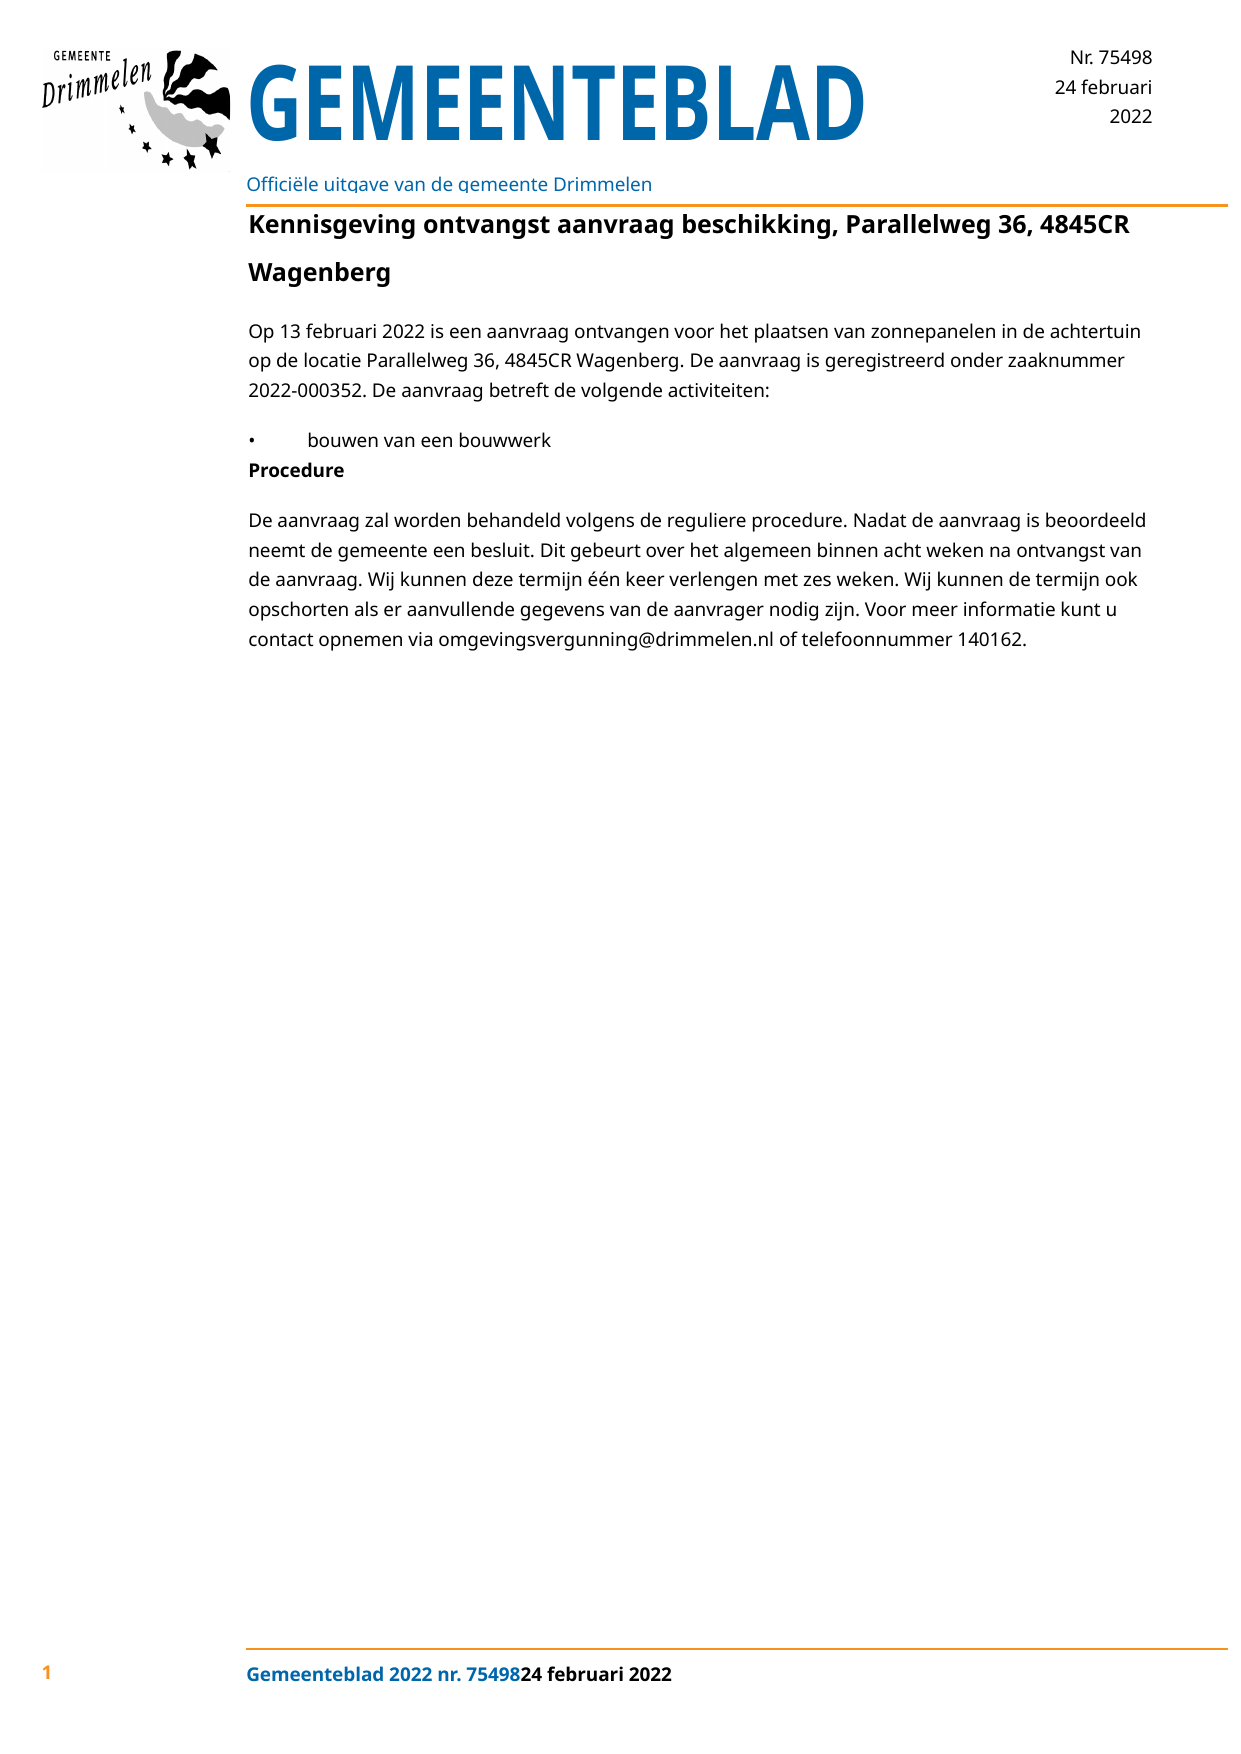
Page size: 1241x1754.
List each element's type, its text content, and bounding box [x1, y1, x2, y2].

text De aanvraag zal worden behandeld volgens de reguliere procedure. Nadat de aanvraag is beoordeeld neemt de gemeente een besluit. Dit gebeurt over het algemeen binnen acht weken na ontvangst van de aanvraag. Wij kunnen deze termijn één keer verlengen met zes weken. Wij kunnen de termijn ook opschorten als er aanvullende gegevens van de aanvrager nodig zijn. Voor meer informatie kunt u contact opnemen via omgevingsvergunning@drimmelen.nl of telefoonnummer 140162. [248, 507, 1152, 652]
picture [41, 47, 231, 172]
text Procedure [248, 457, 1152, 483]
text Op 13 februari 2022 is een aanvraag ontvangen voor het plaatsen van zonnepanelen in de achtertuin op de locatie Parallelweg 36, 4845CR Wagenberg. De aanvraag is geregistreerd onder zaaknummer 2022-000352. De aanvraag betreft de volgende activiteiten: [248, 318, 1152, 403]
text Kennisgeving ontvangst aanvraag beschikking, Parallelweg 36, 4845CR Wagenberg [248, 207, 1152, 288]
list bouwen van een bouwwerk [248, 427, 1152, 453]
